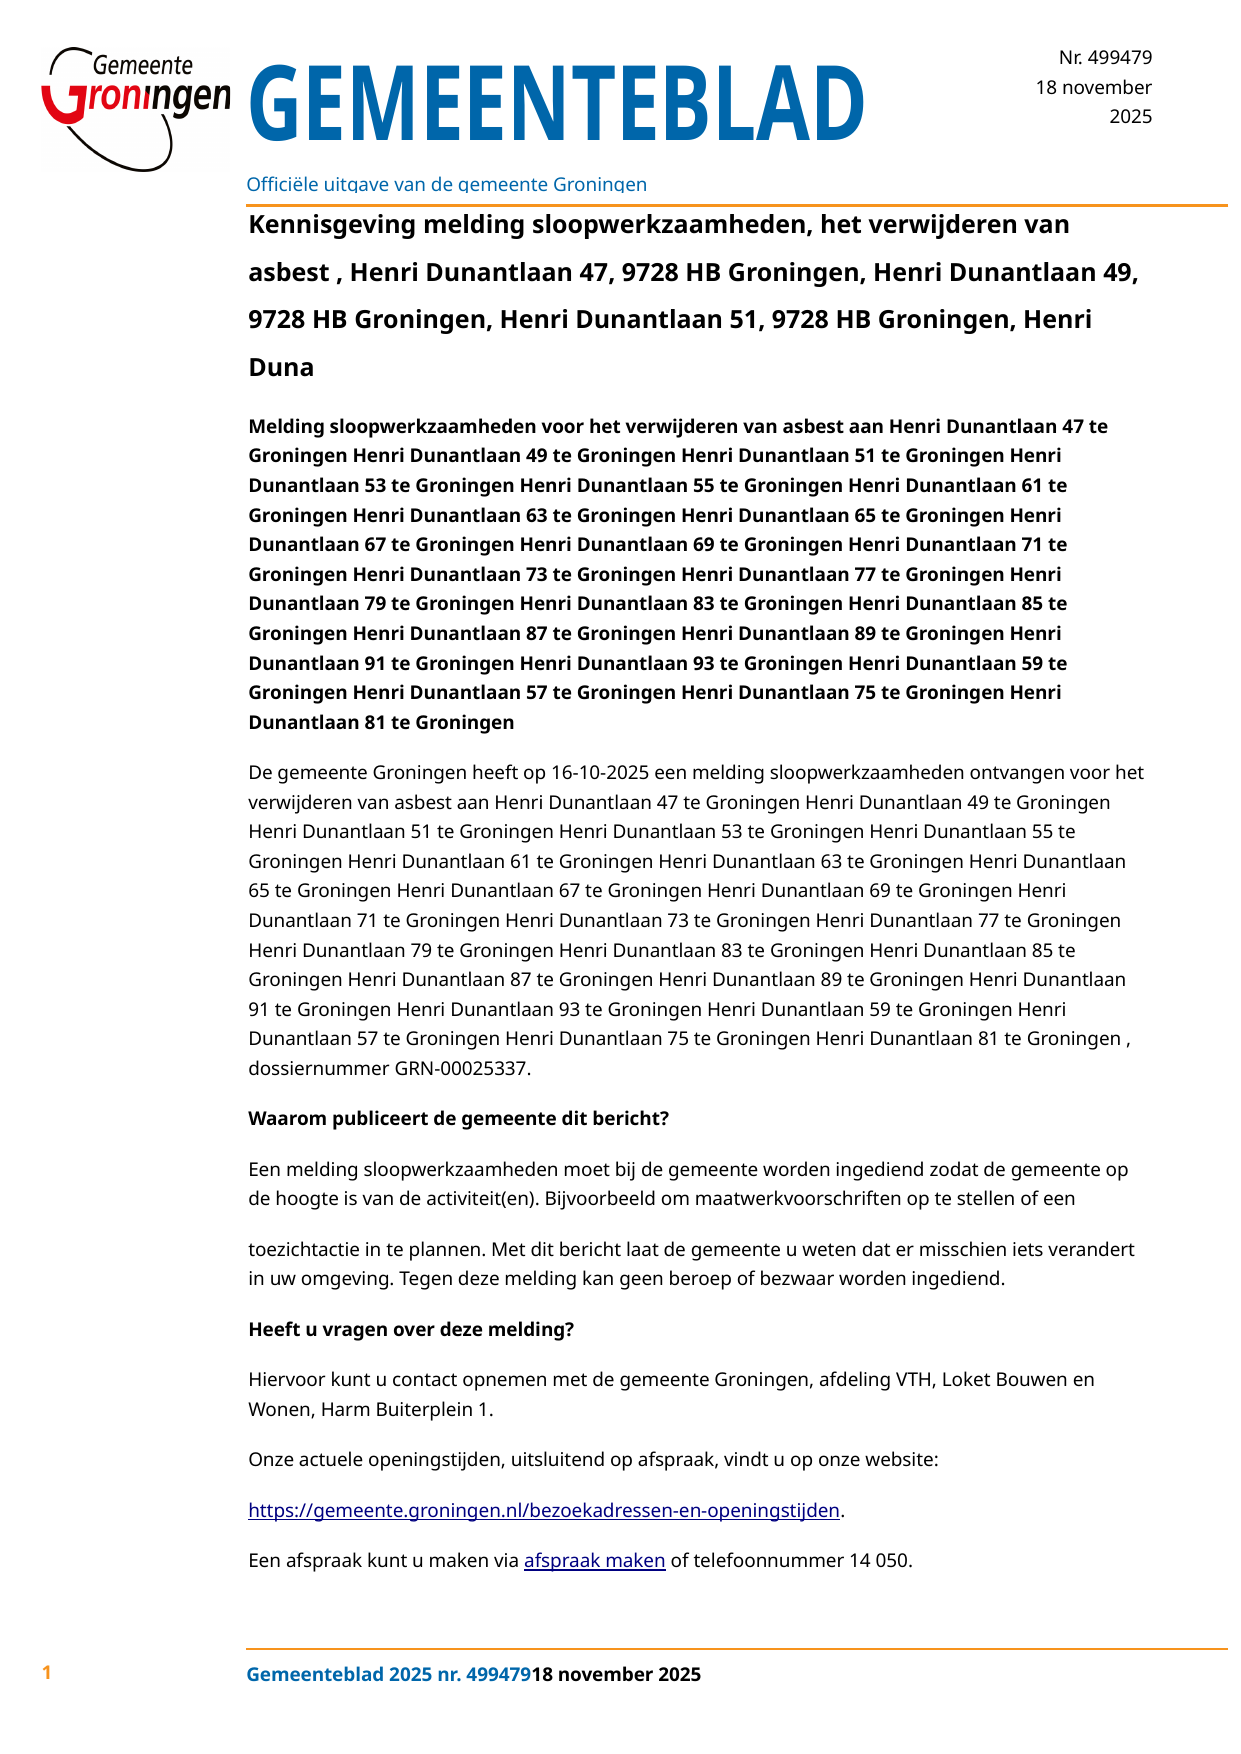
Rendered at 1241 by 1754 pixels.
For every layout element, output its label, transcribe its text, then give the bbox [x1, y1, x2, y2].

text Kennisgeving melding sloopwerkzaamheden, het verwijderen van asbest , Henri Dunantlaan 47, 9728 HB Groningen, Henri Dunantlaan 49, 9728 HB Groningen, Henri Dunantlaan 51, 9728 HB Groningen, Henri Duna [248, 207, 1152, 384]
text Melding sloopwerkzaamheden voor het verwijderen van asbest aan Henri Dunantlaan 47 te Groningen Henri Dunantlaan 49 te Groningen Henri Dunantlaan 51 te Groningen Henri Dunantlaan 53 te Groningen Henri Dunantlaan 55 te Groningen Henri Dunantlaan 61 te Groningen Henri Dunantlaan 63 te Groningen Henri Dunantlaan 65 te Groningen Henri Dunantlaan 67 te Groningen Henri Dunantlaan 69 te Groningen Henri Dunantlaan 71 te Groningen Henri Dunantlaan 73 te Groningen Henri Dunantlaan 77 te Groningen Henri Dunantlaan 79 te Groningen Henri Dunantlaan 83 te Groningen Henri Dunantlaan 85 te Groningen Henri Dunantlaan 87 te Groningen Henri Dunantlaan 89 te Groningen Henri Dunantlaan 91 te Groningen Henri Dunantlaan 93 te Groningen Henri Dunantlaan 59 te Groningen Henri Dunantlaan 57 te Groningen Henri Dunantlaan 75 te Groningen Henri Dunantlaan 81 te Groningen [248, 413, 1152, 735]
text De gemeente Groningen heeft op 16-10-2025 een melding sloopwerkzaamheden ontvangen voor het verwijderen van asbest aan Henri Dunantlaan 47 te Groningen Henri Dunantlaan 49 te Groningen Henri Dunantlaan 51 te Groningen Henri Dunantlaan 53 te Groningen Henri Dunantlaan 55 te Groningen Henri Dunantlaan 61 te Groningen Henri Dunantlaan 63 te Groningen Henri Dunantlaan 65 te Groningen Henri Dunantlaan 67 te Groningen Henri Dunantlaan 69 te Groningen Henri Dunantlaan 71 te Groningen Henri Dunantlaan 73 te Groningen Henri Dunantlaan 77 te Groningen Henri Dunantlaan 79 te Groningen Henri Dunantlaan 83 te Groningen Henri Dunantlaan 85 te Groningen Henri Dunantlaan 87 te Groningen Henri Dunantlaan 89 te Groningen Henri Dunantlaan 91 te Groningen Henri Dunantlaan 93 te Groningen Henri Dunantlaan 59 te Groningen Henri Dunantlaan 57 te Groningen Henri Dunantlaan 75 te Groningen Henri Dunantlaan 81 te Groningen , dossiernummer GRN-00025337. [248, 759, 1152, 1081]
text Onze actuele openingstijden, uitsluitend op afspraak, vindt u op onze website: [248, 1446, 1152, 1472]
text Heeft u vragen over deze melding? [248, 1316, 1152, 1342]
picture [41, 47, 231, 172]
text https://gemeente.groningen.nl/bezoekadressen-en-openingstijden. [248, 1497, 1152, 1523]
text Waarom publiceert de gemeente dit bericht? [248, 1106, 1152, 1131]
text toezichtactie in te plannen. Met dit bericht laat de gemeente u weten dat er misschien iets verandert in uw omgeving. Tegen deze melding kan geen beroep of bezwaar worden ingediend. [248, 1236, 1152, 1291]
text Hiervoor kunt u contact opnemen met de gemeente Groningen, afdeling VTH, Loket Bouwen en Wonen, Harm Buiterplein 1. [248, 1366, 1152, 1422]
text Een afspraak kunt u maken via afspraak maken of telefoonnummer 14 050. [248, 1547, 1152, 1573]
text Een melding sloopwerkzaamheden moet bij de gemeente worden ingediend zodat de gemeente op de hoogte is van de activiteit(en). Bijvoorbeeld om maatwerkvoorschriften op te stellen of een [248, 1156, 1152, 1211]
